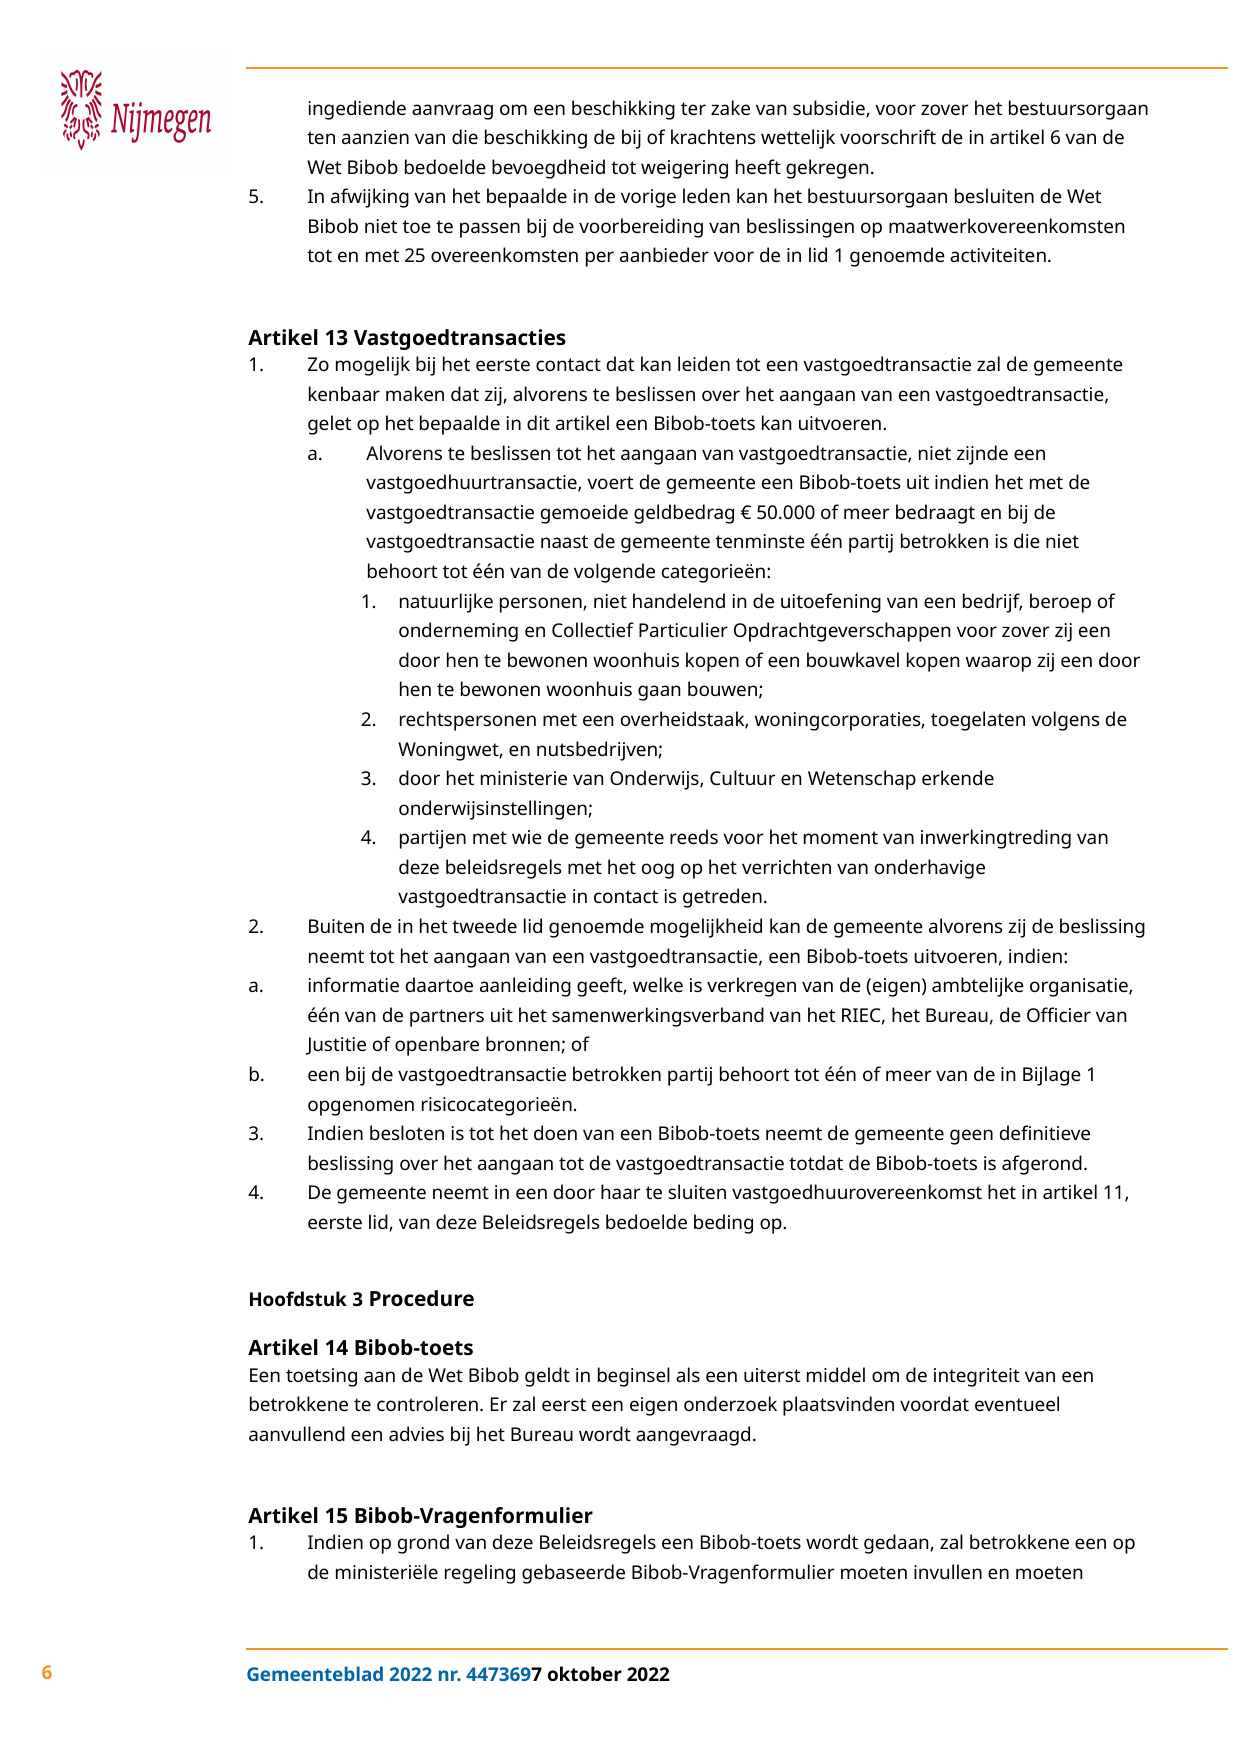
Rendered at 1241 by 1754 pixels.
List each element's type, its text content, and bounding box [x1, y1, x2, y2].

text Artikel 13 Vastgoedtransacties [248, 323, 1152, 351]
list Alvorens te beslissen tot het aangaan van vastgoedtransactie, niet zijnde een vastgoedhuurtransactie, voert de gemeente een Bibob-toets uit indien het met de vastgoedtransactie gemoeide geldbedrag € 50.000 of meer bedraagt en bij de vastgoedtransactie naast de gemeente tenminste één partij betrokken is die niet behoort tot één van de volgende categorieën: [307, 440, 1152, 584]
list Indien op grond van deze Beleidsregels een Bibob-toets wordt gedaan, zal betrokkene een op de ministeriële regeling gebaseerde Bibob-Vragenformulier moeten invullen en moeten [248, 1529, 1152, 1585]
list De gemeente neemt in een door haar te sluiten vastgoedhuurovereenkomst het in artikel 11, eerste lid, van deze Beleidsregels bedoelde beding op. [248, 1179, 1152, 1235]
list Buiten de in het tweede lid genoemde mogelijkheid kan de gemeente alvorens zij de beslissing neemt tot het aangaan van een vastgoedtransactie, een Bibob-toets uitvoeren, indien: [248, 913, 1152, 968]
list Zo mogelijk bij het eerste contact dat kan leiden tot een vastgoedtransactie zal de gemeente kenbaar maken dat zij, alvorens te beslissen over het aangaan van een vastgoedtransactie, gelet op het bepaalde in dit artikel een Bibob-toets kan uitvoeren. [248, 351, 1152, 436]
list natuurlijke personen, niet handelend in de uitoefening van een bedrijf, beroep of onderneming en Collectief Particulier Opdrachtgeverschappen voor zover zij een door hen te bewonen woonhuis kopen of een bouwkavel kopen waarop zij een door hen te bewonen woonhuis gaan bouwen; [361, 588, 1152, 702]
list een bij de vastgoedtransactie betrokken partij behoort tot één of meer van de in Bijlage 1 opgenomen risicocategorieën. [248, 1061, 1152, 1116]
list partijen met wie de gemeente reeds voor het moment van inwerkingtreding van deze beleidsregels met het oog op het verrichten van onderhavige vastgoedtransactie in contact is getreden. [361, 824, 1152, 909]
text Een toetsing aan de Wet Bibob geldt in beginsel als een uiterst middel om de integriteit van een betrokkene te controleren. Er zal eerst een eigen onderzoek plaatsvinden voordat eventueel aanvullend een advies bij het Bureau wordt aangevraagd. [248, 1362, 1152, 1447]
picture [41, 47, 231, 172]
list door het ministerie van Onderwijs, Cultuur en Wetenschap erkende onderwijsinstellingen; [361, 765, 1152, 821]
list Indien besloten is tot het doen van een Bibob-toets neemt de gemeente geen definitieve beslissing over het aangaan tot de vastgoedtransactie totdat de Bibob-toets is afgerond. [248, 1120, 1152, 1176]
text Artikel 15 Bibob-Vragenformulier [248, 1501, 1152, 1529]
list rechtspersonen met een overheidstaak, woningcorporaties, toegelaten volgens de Woningwet, en nutsbedrijven; [361, 706, 1152, 761]
text Artikel 14 Bibob-toets [248, 1333, 1152, 1362]
text Hoofdstuk 3 Procedure [248, 1284, 1152, 1313]
list In afwijking van het bepaalde in de vorige leden kan het bestuursorgaan besluiten de Wet Bibob niet toe te passen bij de voorbereiding van beslissingen op maatwerkovereenkomsten tot en met 25 overeenkomsten per aanbieder voor de in lid 1 genoemde activiteiten. [248, 183, 1152, 268]
list ingediende aanvraag om een beschikking ter zake van subsidie, voor zover het bestuursorgaan ten aanzien van die beschikking de bij of krachtens wettelijk voorschrift de in artikel 6 van de Wet Bibob bedoelde bevoegdheid tot weigering heeft gekregen. [248, 95, 1152, 180]
list informatie daartoe aanleiding geeft, welke is verkregen van de (eigen) ambtelijke organisatie, één van de partners uit het samenwerkingsverband van het RIEC, het Bureau, de Officier van Justitie of openbare bronnen; of [248, 972, 1152, 1057]
